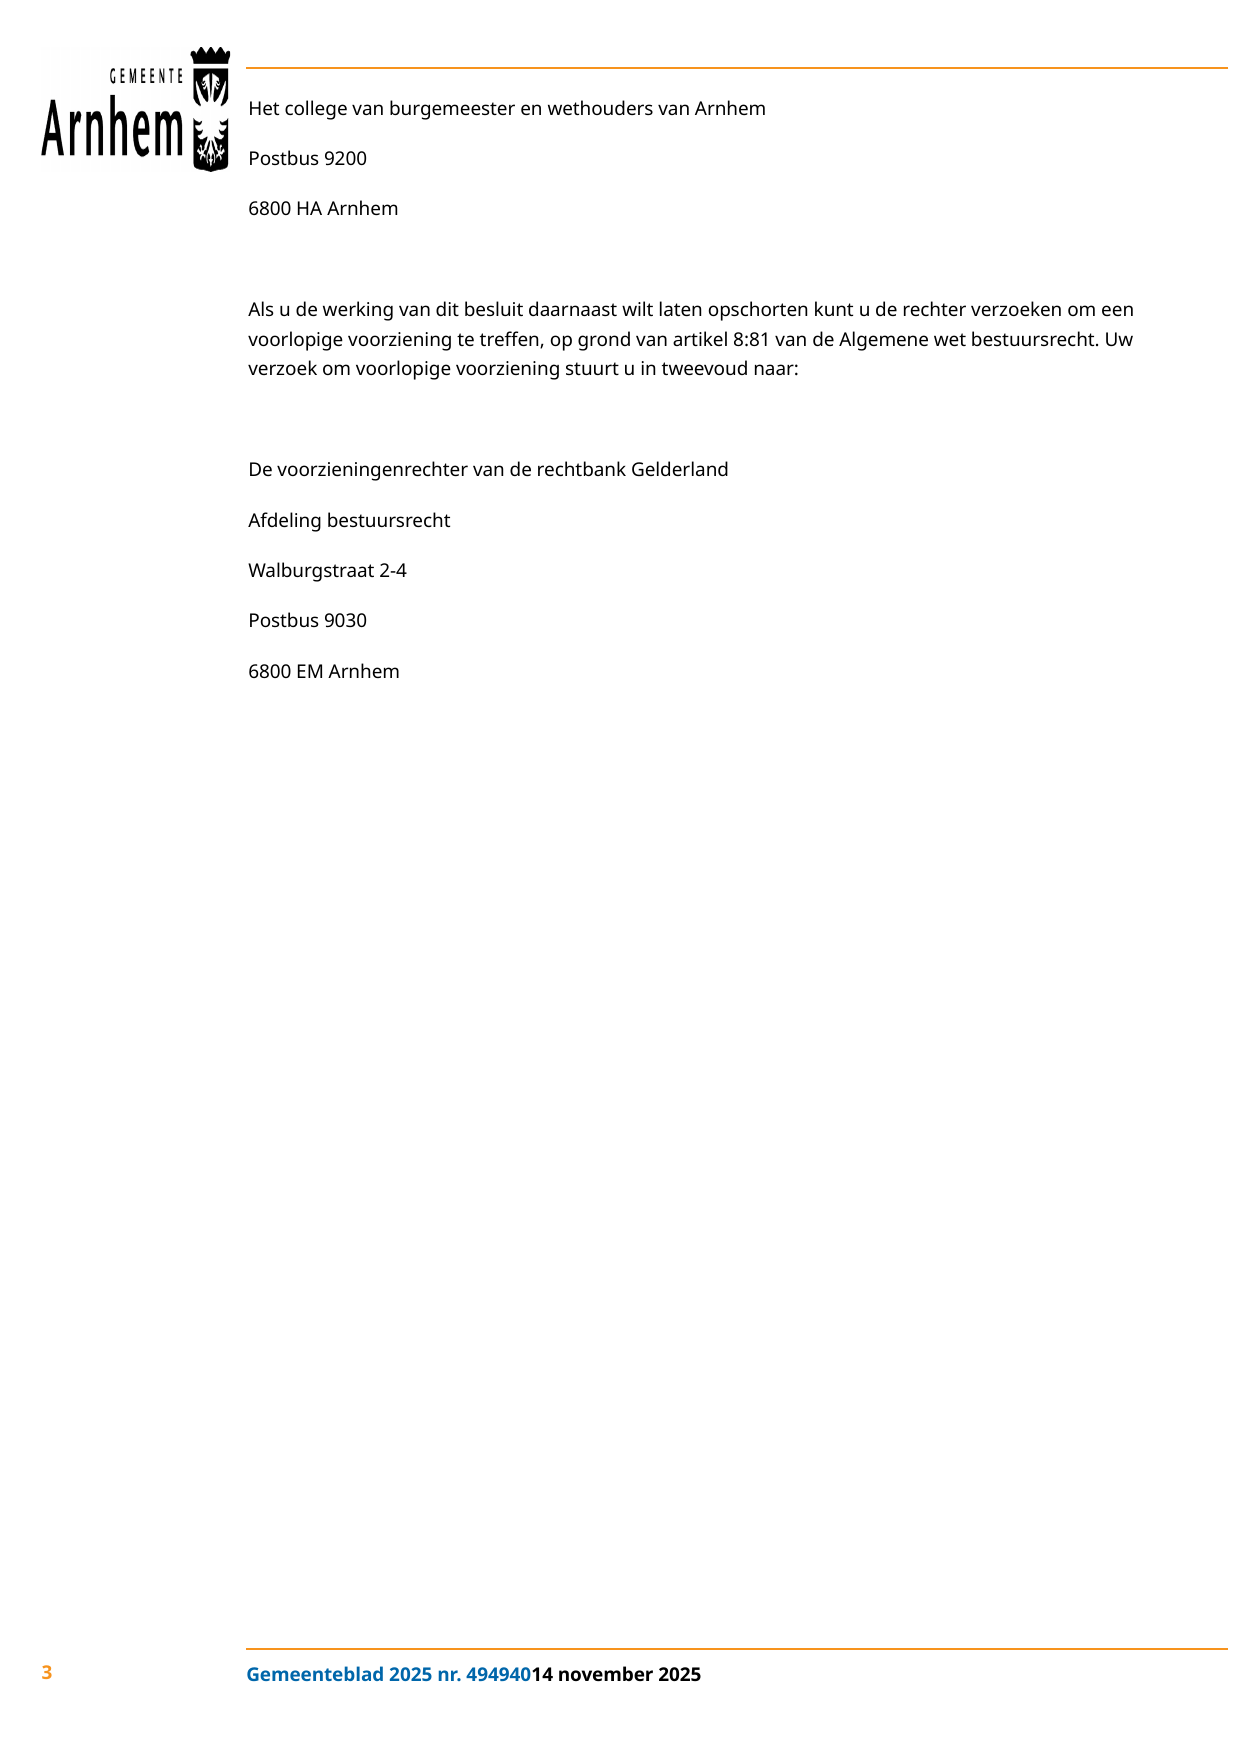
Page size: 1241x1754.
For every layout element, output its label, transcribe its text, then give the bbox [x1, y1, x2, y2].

picture [41, 47, 231, 172]
text Walburgstraat 2-4 [248, 557, 1152, 583]
text Het college van burgemeester en wethouders van Arnhem [248, 95, 1152, 121]
text Afdeling bestuursrecht [248, 507, 1152, 533]
text 6800 HA Arnhem [248, 196, 1152, 221]
text Postbus 9200 [248, 145, 1152, 171]
text De voorzieningenrechter van de rechtbank Gelderland [248, 456, 1152, 482]
text Als u de werking van dit besluit daarnaast wilt laten opschorten kunt u de rechter verzoeken om een voorlopige voorziening te treffen, op grond van artikel 8:81 van de Algemene wet bestuursrecht. Uw verzoek om voorlopige voorziening stuurt u in tweevoud naar: [248, 296, 1152, 381]
text 6800 EM Arnhem [248, 658, 1152, 684]
text Postbus 9030 [248, 608, 1152, 633]
